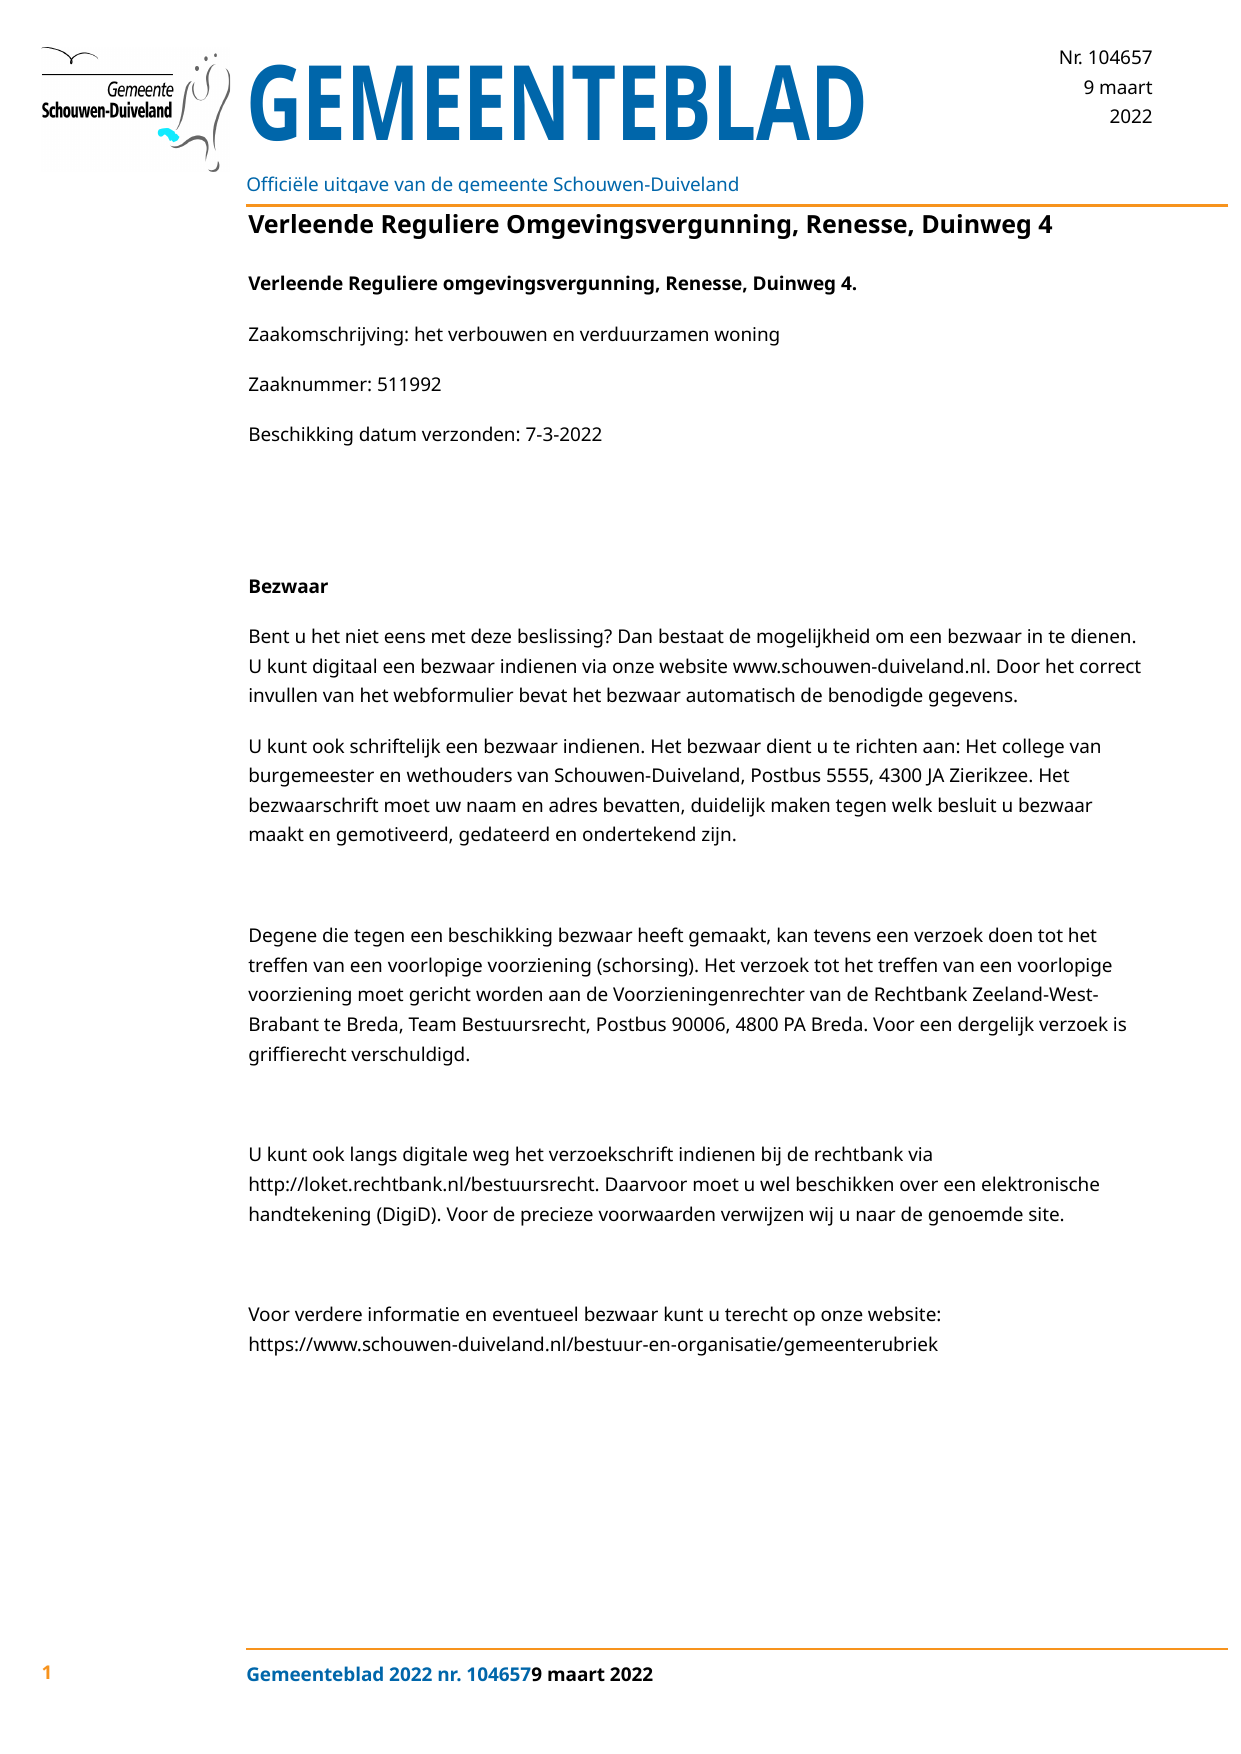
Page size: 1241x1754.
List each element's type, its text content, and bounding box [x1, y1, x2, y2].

text U kunt ook schriftelijk een bezwaar indienen. Het bezwaar dient u te richten aan: Het college van burgemeester en wethouders van Schouwen-Duiveland, Postbus 5555, 4300 JA Zierikzee. Het bezwaarschrift moet uw naam en adres bevatten, duidelijk maken tegen welk besluit u bezwaar maakt en gemotiveerd, gedateerd en ondertekend zijn. [248, 733, 1152, 847]
text Zaaknummer: 511992 [248, 371, 1152, 397]
picture [41, 47, 231, 172]
text Voor verdere informatie en eventueel bezwaar kunt u terecht op onze website: https://www.schouwen-duiveland.nl/bestuur-en-organisatie/gemeenterubriek [248, 1302, 1152, 1357]
text Beschikking datum verzonden: 7-3-2022 [248, 422, 1152, 447]
text Verleende Reguliere Omgevingsvergunning, Renesse, Duinweg 4 [248, 207, 1152, 241]
text Bent u het niet eens met deze beslissing? Dan bestaat de mogelijkheid om een bezwaar in te dienen. U kunt digitaal een bezwaar indienen via onze website www.schouwen-duiveland.nl. Door het correct invullen van het webformulier bevat het bezwaar automatisch de benodigde gegevens. [248, 623, 1152, 708]
text Verleende Reguliere omgevingsvergunning, Renesse, Duinweg 4. [248, 270, 1152, 296]
text Degene die tegen een beschikking bezwaar heeft gemaakt, kan tevens een verzoek doen tot het treffen van een voorlopige voorziening (schorsing). Het verzoek tot het treffen van een voorlopige voorziening moet gericht worden aan de Voorzieningenrechter van de Rechtbank Zeeland-West-Brabant te Breda, Team Bestuursrecht, Postbus 90006, 4800 PA Breda. Voor een dergelijk verzoek is griffierecht verschuldigd. [248, 922, 1152, 1066]
text Bezwaar [248, 573, 1152, 598]
text Zaakomschrijving: het verbouwen en verduurzamen woning [248, 321, 1152, 346]
text U kunt ook langs digitale weg het verzoekschrift indienen bij de rechtbank via http://loket.rechtbank.nl/bestuursrecht. Daarvoor moet u wel beschikken over een elektronische handtekening (DigiD). Voor de precieze voorwaarden verwijzen wij u naar de genoemde site. [248, 1142, 1152, 1226]
